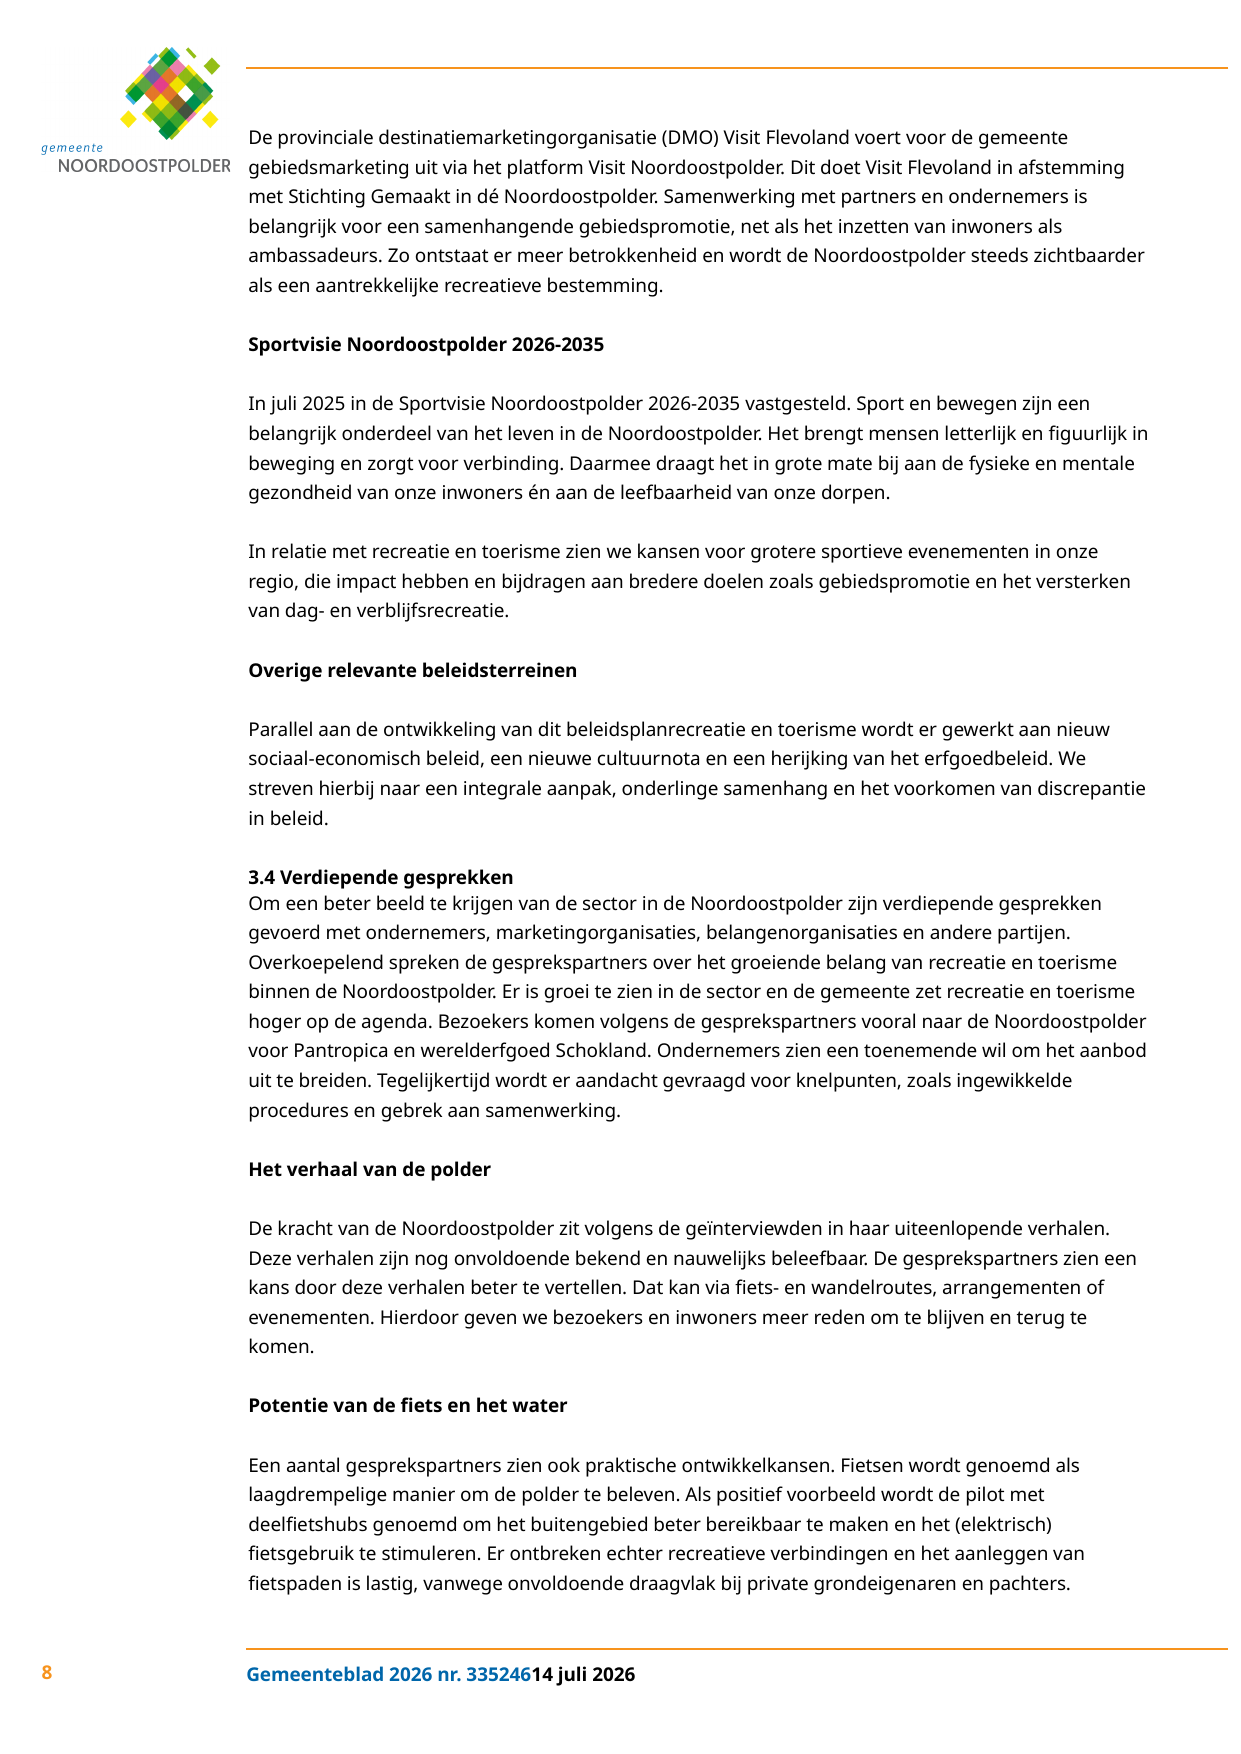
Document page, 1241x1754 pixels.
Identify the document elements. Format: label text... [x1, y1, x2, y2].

text In relatie met recreatie en toerisme zien we kansen voor grotere sportieve evenementen in onze regio, die impact hebben en bijdragen aan bredere doelen zoals gebiedspromotie en het versterken van dag- en verblijfsrecreatie. [248, 538, 1152, 623]
text Een aantal gesprekspartners zien ook praktische ontwikkelkansen. Fietsen wordt genoemd als laagdrempelige manier om de polder te beleven. Als positief voorbeeld wordt de pilot met deelfietshubs genoemd om het buitengebied beter bereikbaar te maken en het (elektrisch) fietsgebruik te stimuleren. Er ontbreken echter recreatieve verbindingen en het aanleggen van fietspaden is lastig, vanwege onvoldoende draagvlak bij private grondeigenaren en pachters. [248, 1452, 1152, 1596]
text De provinciale destinatiemarketingorganisatie (DMO) Visit Flevoland voert voor de gemeente gebiedsmarketing uit via het platform Visit Noordoostpolder. Dit doet Visit Flevoland in afstemming met Stichting Gemaakt in dé Noordoostpolder. Samenwerking met partners en ondernemers is belangrijk voor een samenhangende gebiedspromotie, net als het inzetten van inwoners als ambassadeurs. Zo ontstaat er meer betrokkenheid en wordt de Noordoostpolder steeds zichtbaarder als een aantrekkelijke recreatieve bestemming. [248, 124, 1152, 298]
text Overige relevante beleidsterreinen [248, 657, 1152, 683]
text Sportvisie Noordoostpolder 2026-2035 [248, 331, 1152, 357]
text 3.4 Verdiepende gesprekken [248, 864, 1152, 890]
text De kracht van de Noordoostpolder zit volgens de geïnterviewden in haar uiteenlopende verhalen. Deze verhalen zijn nog onvoldoende bekend en nauwelijks beleefbaar. De gesprekspartners zien een kans door deze verhalen beter te vertellen. Dat kan via fiets- en wandelroutes, arrangementen of evenementen. Hierdoor geven we bezoekers en inwoners meer reden om te blijven en terug te komen. [248, 1215, 1152, 1359]
text Het verhaal van de polder [248, 1156, 1152, 1182]
picture [41, 47, 231, 172]
text Parallel aan de ontwikkeling van dit beleidsplanrecreatie en toerisme wordt er gewerkt aan nieuw sociaal-economisch beleid, een nieuwe cultuurnota en een herijking van het erfgoedbeleid. We streven hierbij naar een integrale aanpak, onderlinge samenhang en het voorkomen van discrepantie in beleid. [248, 716, 1152, 831]
text In juli 2025 in de Sportvisie Noordoostpolder 2026-2035 vastgesteld. Sport en bewegen zijn een belangrijk onderdeel van het leven in de Noordoostpolder. Het brengt mensen letterlijk en figuurlijk in beweging en zorgt voor verbinding. Daarmee draagt het in grote mate bij aan de fysieke en mentale gezondheid van onze inwoners én aan de leefbaarheid van onze dorpen. [248, 391, 1152, 505]
text Potentie van de fiets en het water [248, 1393, 1152, 1418]
text Om een beter beeld te krijgen van de sector in de Noordoostpolder zijn verdiepende gesprekken gevoerd met ondernemers, marketingorganisaties, belangenorganisaties en andere partijen. Overkoepelend spreken de gesprekspartners over het groeiende belang van recreatie en toerisme binnen de Noordoostpolder. Er is groei te zien in de sector en de gemeente zet recreatie en toerisme hoger op de agenda. Bezoekers komen volgens de gesprekspartners vooral naar de Noordoostpolder voor Pantropica en werelderfgoed Schokland. Ondernemers zien een toenemende wil om het aanbod uit te breiden. Tegelijkertijd wordt er aandacht gevraagd voor knelpunten, zoals ingewikkelde procedures en gebrek aan samenwerking. [248, 890, 1152, 1122]
